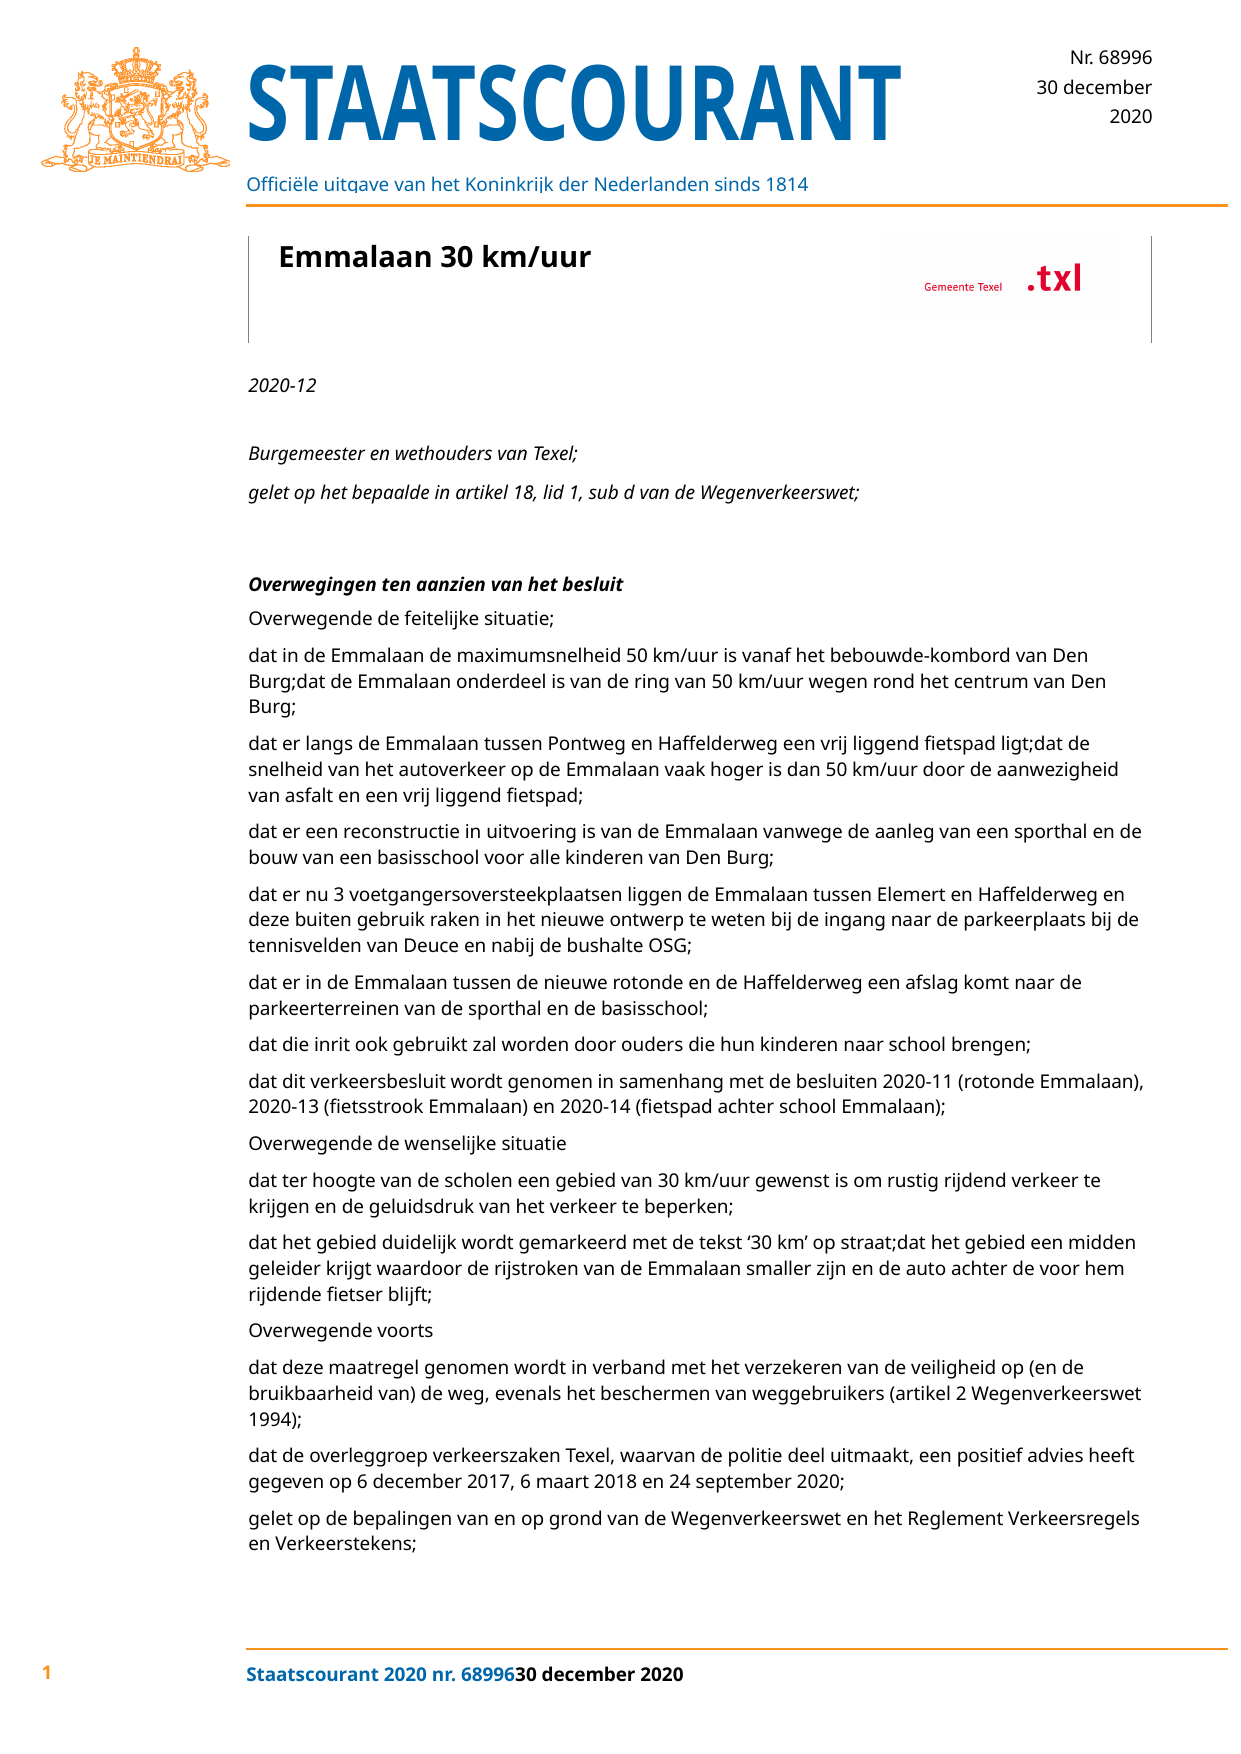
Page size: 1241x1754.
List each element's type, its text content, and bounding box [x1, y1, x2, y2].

text dat er in de Emmalaan tussen de nieuwe rotonde en de Haffelderweg een afslag komt naar de parkeerterreinen van de sporthal en de basisschool; [248, 969, 1152, 1020]
text gelet op het bepaalde in artikel 18, lid 1, sub d van de Wegenverkeerswet; [248, 479, 1152, 505]
picture [41, 47, 231, 172]
text Overwegende voorts [248, 1318, 1152, 1343]
text dat deze maatregel genomen wordt in verband met het verzekeren van de veiligheid op (en de bruikbaarheid van) de weg, evenals het beschermen van weggebruikers (artikel 2 Wegenverkeerswet 1994); [248, 1354, 1152, 1431]
table_header [850, 236, 1151, 343]
text dat ter hoogte van de scholen een gebied van 30 km/uur gewenst is om rustig rijdend verkeer te krijgen en de geluidsdruk van het verkeer te beperken; [248, 1167, 1152, 1218]
text dat er nu 3 voetgangersoversteekplaatsen liggen de Emmalaan tussen Elemert en Haffelderweg en deze buiten gebruik raken in het nieuwe ontwerp te weten bij de ingang naar de parkeerplaats bij de tennisvelden van Deuce en nabij de bushalte OSG; [248, 881, 1152, 958]
text gelet op de bepalingen van en op grond van de Wegenverkeerswet en het Reglement Verkeersregels en Verkeerstekens; [248, 1505, 1152, 1556]
text dat die inrit ook gebruikt zal worden door ouders die hun kinderen naar school brengen; [248, 1031, 1152, 1057]
text dat er een reconstructie in uitvoering is van de Emmalaan vanwege de aanleg van een sporthal en de bouw van een basisschool voor alle kinderen van Den Burg; [248, 818, 1152, 870]
text 2020-12 [248, 372, 1152, 398]
text Overwegende de wenselijke situatie [248, 1130, 1152, 1156]
text dat dit verkeersbesluit wordt genomen in samenhang met de besluiten 2020-11 (rotonde Emmalaan), 2020-13 (fietsstrook Emmalaan) en 2020-14 (fietspad achter school Emmalaan); [248, 1068, 1152, 1119]
text Overwegingen ten aanzien van het besluit [248, 571, 1152, 597]
table_header Emmalaan 30 km/uur [249, 236, 850, 343]
text dat in de Emmalaan de maximumsnelheid 50 km/uur is vanaf het bebouwde-kombord van Den Burg;dat de Emmalaan onderdeel is van de ring van 50 km/uur wegen rond het centrum van Den Burg; [248, 642, 1152, 719]
text dat de overleggroep verkeerszaken Texel, waarvan de politie deel uitmaakt, een positief advies heeft gegeven op 6 december 2017, 6 maart 2018 en 24 september 2020; [248, 1442, 1152, 1494]
picture [882, 236, 1119, 318]
text dat er langs de Emmalaan tussen Pontweg en Haffelderweg een vrij liggend fietspad ligt;dat de snelheid van het autoverkeer op de Emmalaan vaak hoger is dan 50 km/uur door de aanwezigheid van asfalt en een vrij liggend fietspad; [248, 730, 1152, 807]
text dat het gebied duidelijk wordt gemarkeerd met de tekst ‘30 km’ op straat;dat het gebied een midden geleider krijgt waardoor de rijstroken van de Emmalaan smaller zijn en de auto achter de voor hem rijdende fietser blijft; [248, 1229, 1152, 1307]
text Overwegende de feitelijke situatie; [248, 606, 1152, 631]
text Burgemeester en wethouders van Texel; [248, 440, 1152, 466]
